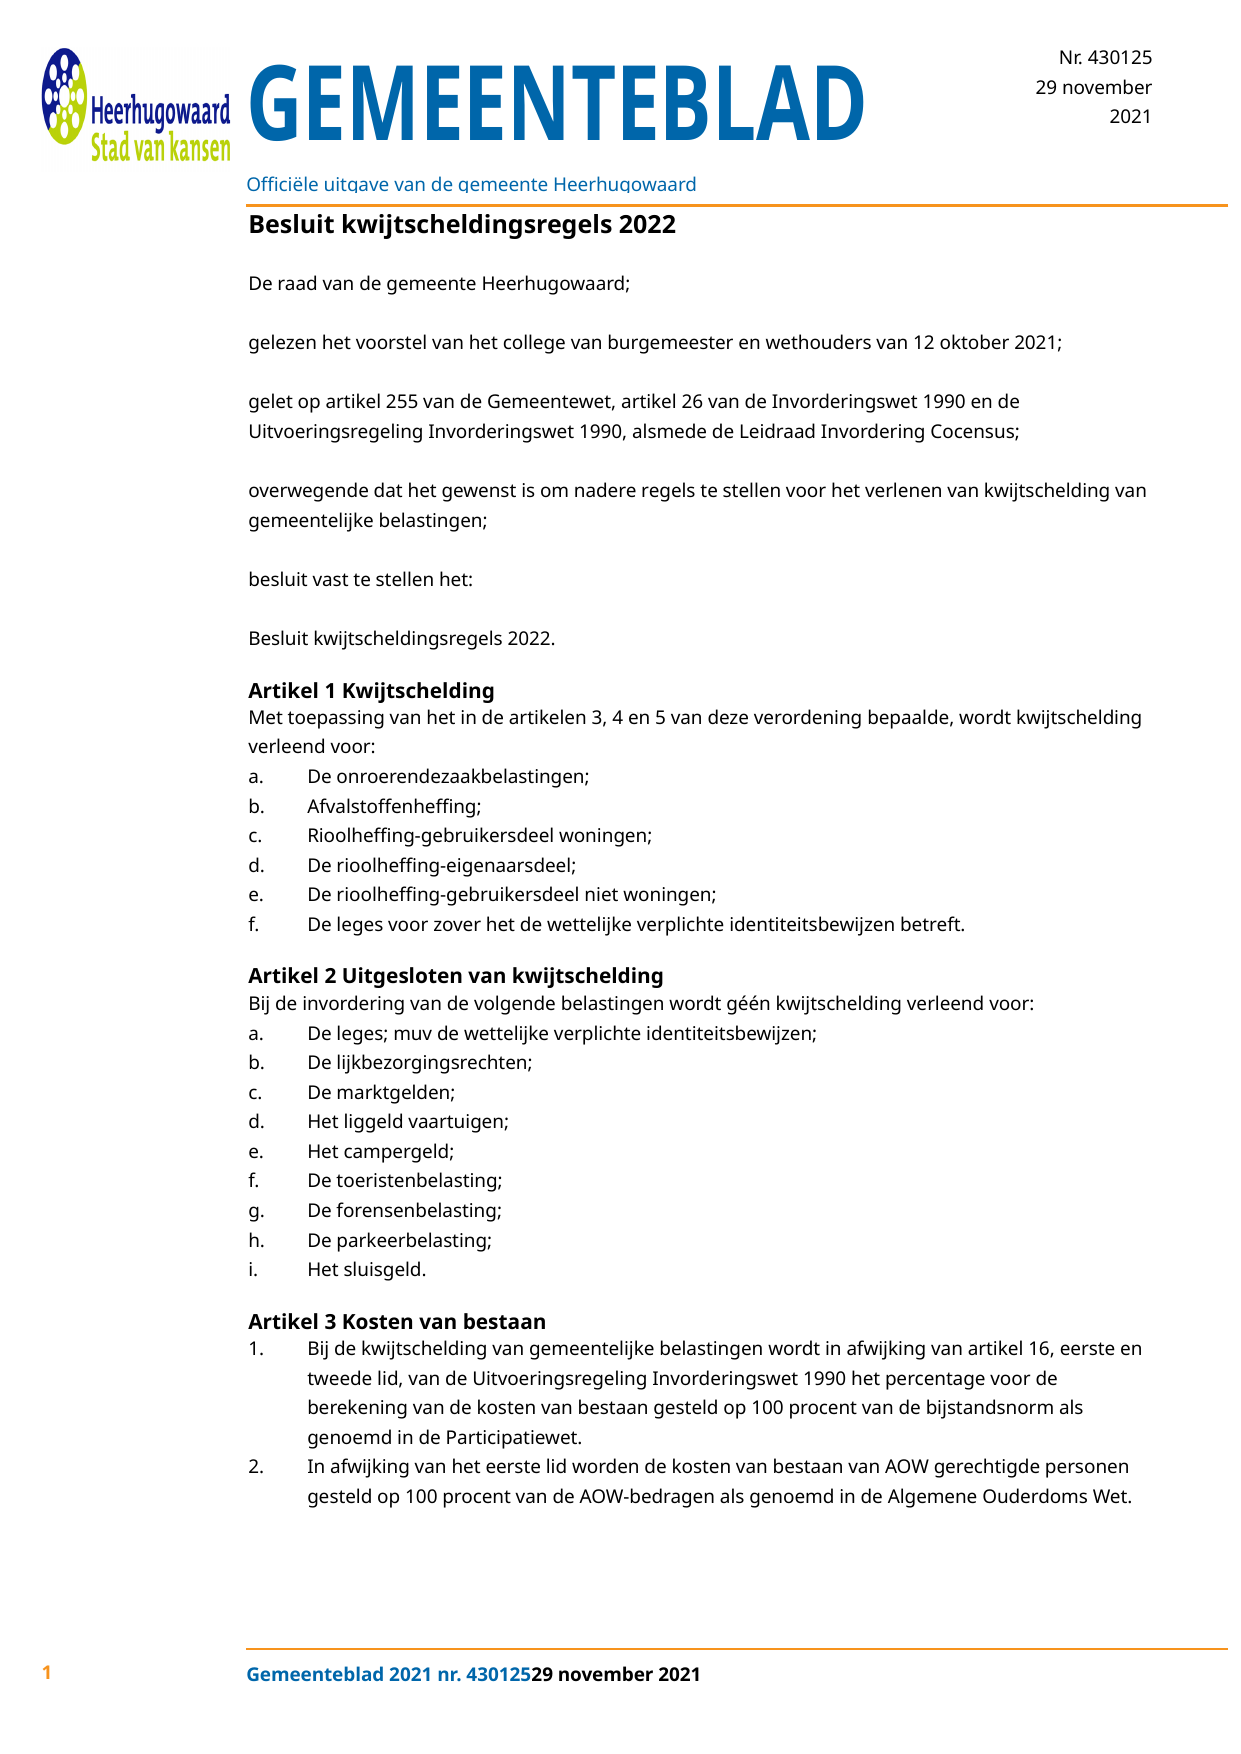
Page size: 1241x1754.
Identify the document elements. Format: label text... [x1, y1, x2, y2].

text Bij de invordering van de volgende belastingen wordt géén kwijtschelding verleend voor: [248, 990, 1152, 1016]
text Met toepassing van het in de artikelen 3, 4 en 5 van deze verordening bepaalde, wordt kwijtschelding verleend voor: [248, 704, 1152, 759]
list Het campergeld; [248, 1138, 1152, 1164]
text Besluit kwijtscheldingsregels 2022 [248, 207, 1152, 241]
list In afwijking van het eerste lid worden de kosten van bestaan van AOW gerechtigde personen gesteld op 100 procent van de AOW-bedragen als genoemd in de Algemene Ouderdoms Wet. [248, 1453, 1152, 1509]
list De marktgelden; [248, 1079, 1152, 1104]
list De toeristenbelasting; [248, 1168, 1152, 1193]
text overwegende dat het gewenst is om nadere regels te stellen voor het verlenen van kwijtschelding van gemeentelijke belastingen; [248, 477, 1152, 533]
text besluit vast te stellen het: [248, 566, 1152, 592]
list De parkeerbelasting; [248, 1227, 1152, 1252]
text De raad van de gemeente Heerhugowaard; [248, 270, 1152, 296]
text Artikel 3 Kosten van bestaan [248, 1307, 1152, 1335]
list De rioolheffing-eigenaarsdeel; [248, 852, 1152, 878]
picture [41, 47, 231, 172]
text Artikel 1 Kwijtschelding [248, 676, 1152, 704]
text gelezen het voorstel van het college van burgemeester en wethouders van 12 oktober 2021; [248, 329, 1152, 355]
list Rioolheffing-gebruikersdeel woningen; [248, 822, 1152, 848]
list Bij de kwijtschelding van gemeentelijke belastingen wordt in afwijking van artikel 16, eerste en tweede lid, van de Uitvoeringsregeling Invorderingswet 1990 het percentage voor de berekening van de kosten van bestaan gesteld op 100 procent van de bijstandsnorm als genoemd in de Participatiewet. [248, 1335, 1152, 1450]
list Het sluisgeld. [248, 1256, 1152, 1282]
list Het liggeld vaartuigen; [248, 1108, 1152, 1134]
list De leges; muv de wettelijke verplichte identiteitsbewijzen; [248, 1020, 1152, 1045]
list De leges voor zover het de wettelijke verplichte identiteitsbewijzen betreft. [248, 911, 1152, 937]
list De forensenbelasting; [248, 1197, 1152, 1223]
list Afvalstoffenheffing; [248, 793, 1152, 819]
list De lijkbezorgingsrechten; [248, 1049, 1152, 1075]
text Besluit kwijtscheldingsregels 2022. [248, 625, 1152, 651]
text Artikel 2 Uitgesloten van kwijtschelding [248, 962, 1152, 990]
list De onroerendezaakbelastingen; [248, 763, 1152, 789]
text gelet op artikel 255 van de Gemeentewet, artikel 26 van de Invorderingswet 1990 en de Uitvoeringsregeling Invorderingswet 1990, alsmede de Leidraad Invordering Cocensus; [248, 389, 1152, 444]
list De rioolheffing-gebruikersdeel niet woningen; [248, 882, 1152, 907]
